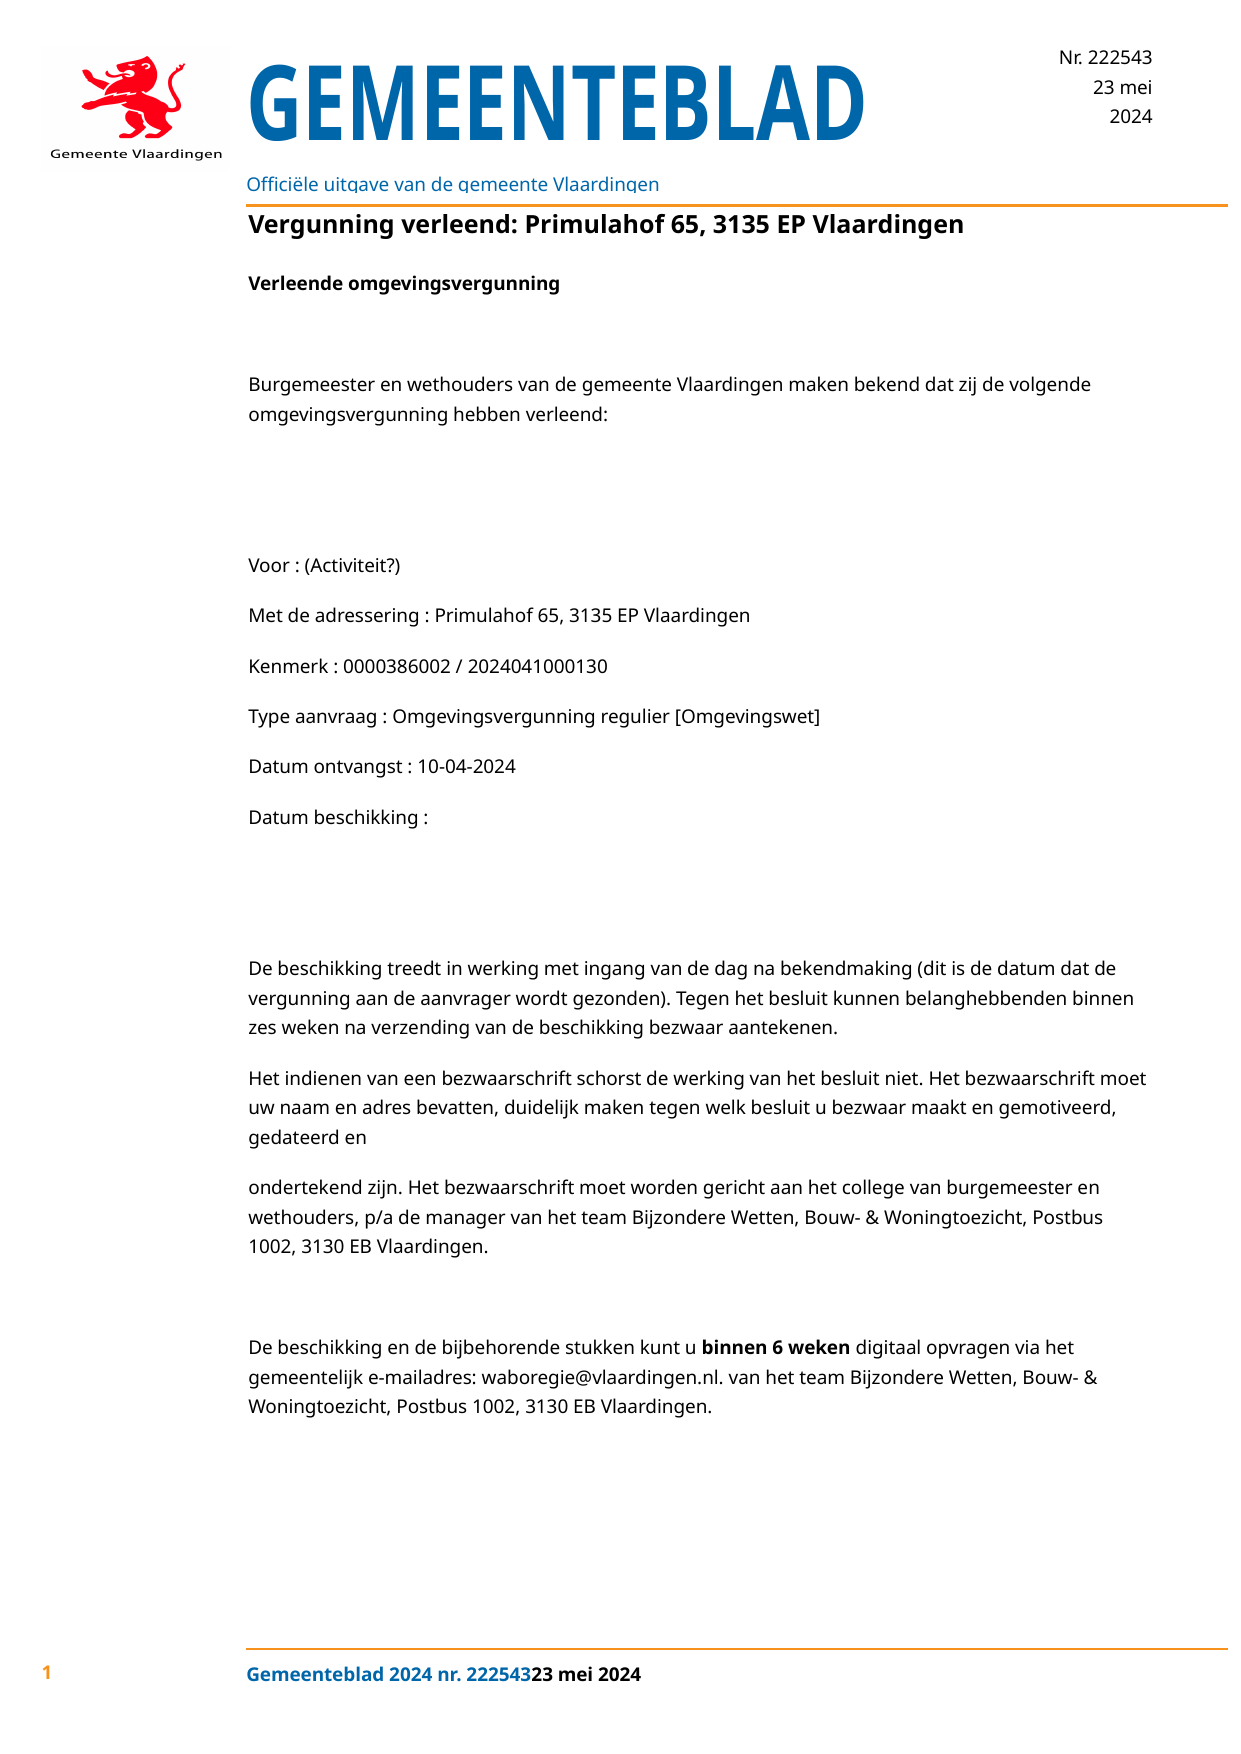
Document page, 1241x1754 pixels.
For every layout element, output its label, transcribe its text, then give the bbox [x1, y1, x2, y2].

text Type aanvraag : Omgevingsvergunning regulier [Omgevingswet] [248, 703, 1152, 729]
text Kenmerk : 0000386002 / 2024041000130 [248, 653, 1152, 678]
text Datum ontvangst : 10-04-2024 [248, 754, 1152, 779]
text Met de adressering : Primulahof 65, 3135 EP Vlaardingen [248, 602, 1152, 628]
text Het indienen van een bezwaarschrift schorst de werking van het besluit niet. Het bezwaarschrift moet uw naam en adres bevatten, duidelijk maken tegen welk besluit u bezwaar maakt en gemotiveerd, gedateerd en [248, 1065, 1152, 1150]
text Voor : (Activiteit?) [248, 552, 1152, 578]
picture [41, 47, 231, 172]
text Vergunning verleend: Primulahof 65, 3135 EP Vlaardingen [248, 207, 1152, 241]
text De beschikking treedt in werking met ingang van de dag na bekendmaking (dit is de datum dat de vergunning aan de aanvrager wordt gezonden). Tegen het besluit kunnen belanghebbenden binnen zes weken na verzending van de beschikking bezwaar aantekenen. [248, 955, 1152, 1040]
text De beschikking en de bijbehorende stukken kunt u binnen 6 weken digitaal opvragen via het gemeentelijk e-mailadres: waboregie@vlaardingen.nl. van het team Bijzondere Wetten, Bouw- & Woningtoezicht, Postbus 1002, 3130 EB Vlaardingen. [248, 1334, 1152, 1419]
text Datum beschikking : [248, 804, 1152, 830]
text Burgemeester en wethouders van de gemeente Vlaardingen maken bekend dat zij de volgende omgevingsvergunning hebben verleend: [248, 371, 1152, 426]
text Verleende omgevingsvergunning [248, 270, 1152, 296]
text ondertekend zijn. Het bezwaarschrift moet worden gericht aan het college van burgemeester en wethouders, p/a de manager van het team Bijzondere Wetten, Bouw- & Woningtoezicht, Postbus 1002, 3130 EB Vlaardingen. [248, 1174, 1152, 1259]
